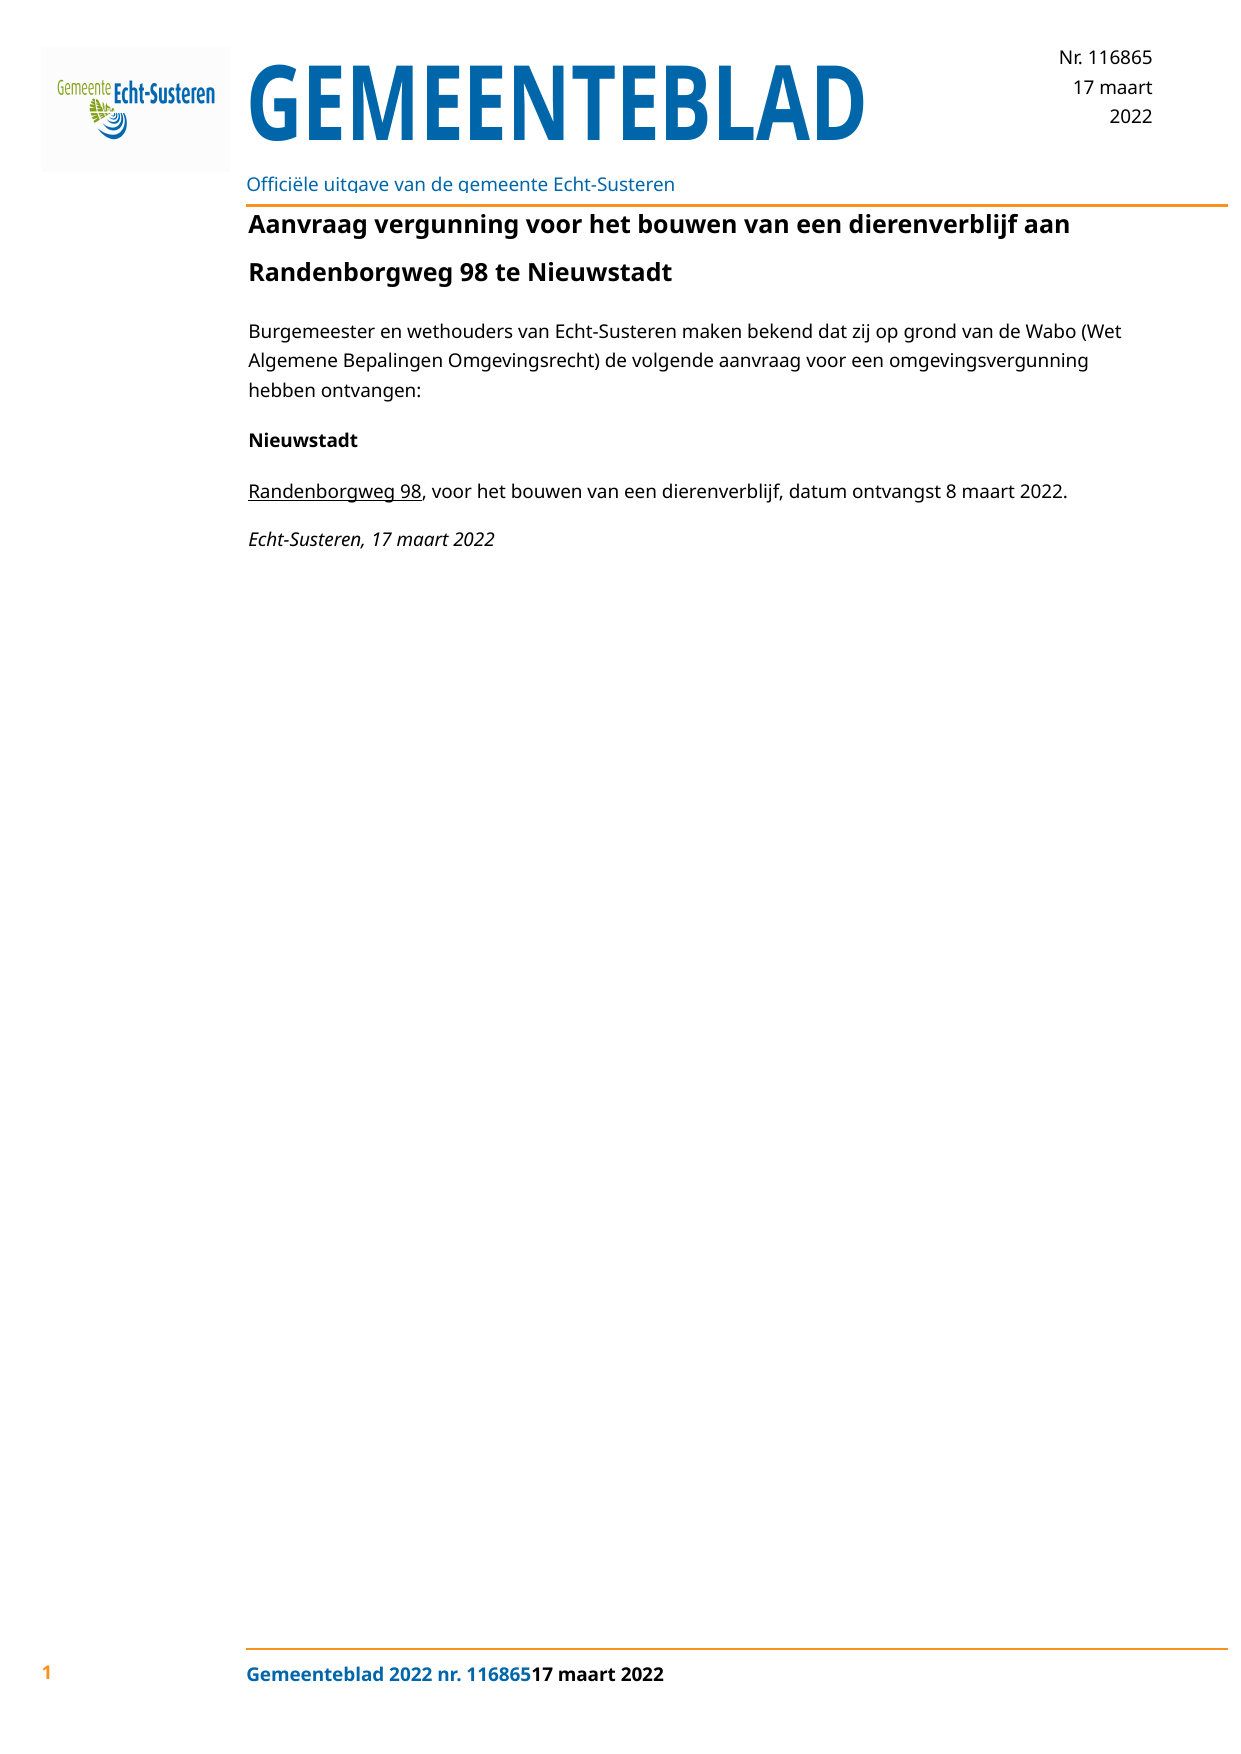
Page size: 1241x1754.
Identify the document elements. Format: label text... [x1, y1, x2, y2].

picture [41, 47, 231, 172]
text Nieuwstadt [248, 427, 1152, 453]
text Randenborgweg 98, voor het bouwen van een dierenverblijf, datum ontvangst 8 maart 2022. [248, 478, 1152, 504]
text Burgemeester en wethouders van Echt-Susteren maken bekend dat zij op grond van de Wabo (Wet Algemene Bepalingen Omgevingsrecht) de volgende aanvraag voor een omgevingsvergunning hebben ontvangen: [248, 318, 1152, 403]
text Aanvraag vergunning voor het bouwen van een dierenverblijf aan Randenborgweg 98 te Nieuwstadt [248, 207, 1152, 288]
text Echt-Susteren, 17 maart 2022 [248, 526, 1152, 551]
